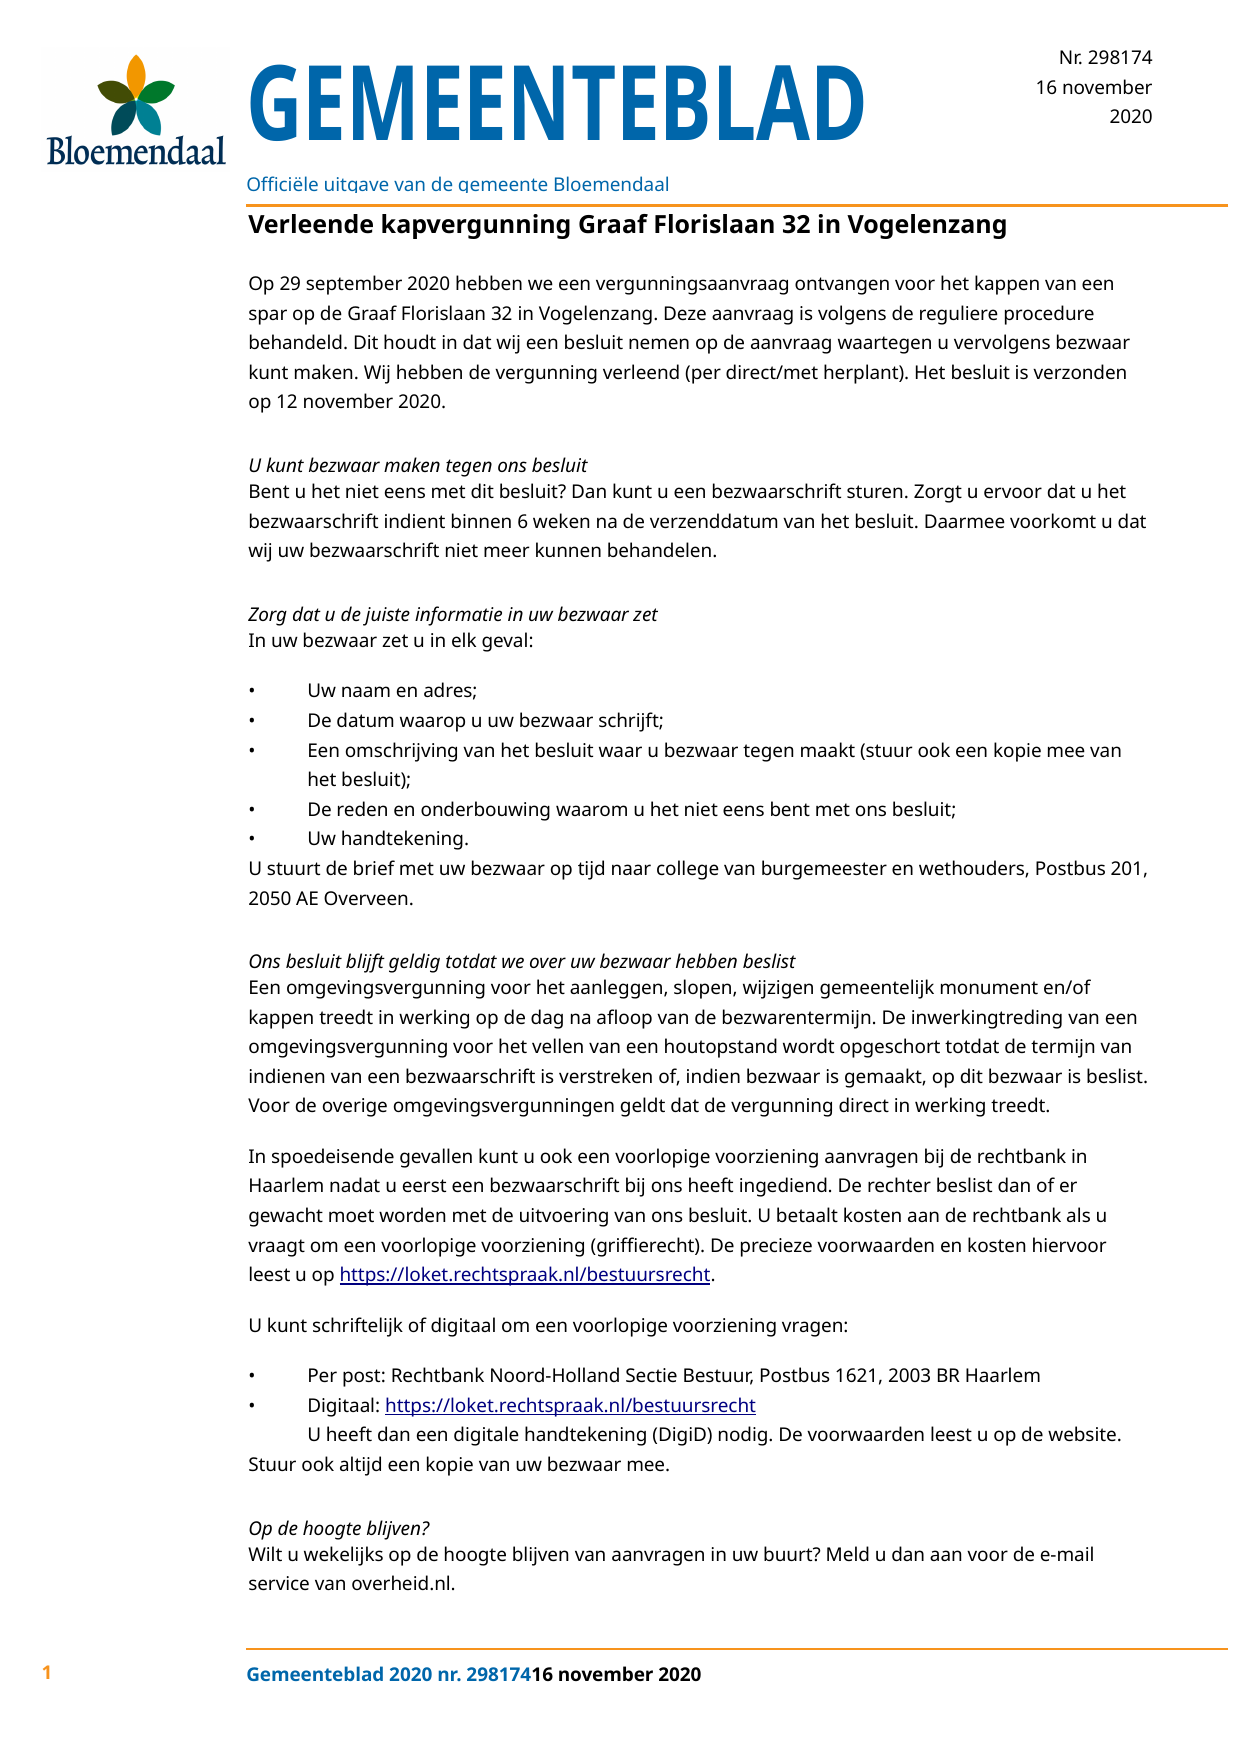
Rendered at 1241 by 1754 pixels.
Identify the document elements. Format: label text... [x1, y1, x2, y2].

text Ons besluit blijft geldig totdat we over uw bezwaar hebben beslist [248, 949, 1152, 974]
picture [41, 47, 231, 172]
list Per post: Rechtbank Noord-Holland Sectie Bestuur, Postbus 1621, 2003 BR Haarlem [248, 1362, 1152, 1388]
text Op 29 september 2020 hebben we een vergunningsaanvraag ontvangen voor het kappen van een spar op de Graaf Florislaan 32 in Vogelenzang. Deze aanvraag is volgens de reguliere procedure behandeld. Dit houdt in dat wij een besluit nemen op de aanvraag waartegen u vervolgens bezwaar kunt maken. Wij hebben de vergunning verleend (per direct/met herplant). Het besluit is verzonden op 12 november 2020. [248, 270, 1152, 414]
text Wilt u wekelijks op de hoogte blijven van aanvragen in uw buurt? Meld u dan aan voor de e-mail service van overheid.nl. [248, 1541, 1152, 1596]
list Uw naam en adres; [248, 678, 1152, 703]
list De datum waarop u uw bezwaar schrijft; [248, 707, 1152, 733]
text In uw bezwaar zet u in elk geval: [248, 627, 1152, 653]
text Op de hoogte blijven? [248, 1515, 1152, 1541]
text Bent u het niet eens met dit besluit? Dan kunt u een bezwaarschrift sturen. Zorgt u ervoor dat u het bezwaarschrift indient binnen 6 weken na de verzenddatum van het besluit. Daarmee voorkomt u dat wij uw bezwaarschrift niet meer kunnen behandelen. [248, 478, 1152, 563]
list De reden en onderbouwing waarom u het niet eens bent met ons besluit; [248, 796, 1152, 822]
text U kunt schriftelijk of digitaal om een voorlopige voorziening vragen: [248, 1312, 1152, 1338]
list Uw handtekening. [248, 826, 1152, 851]
list Een omschrijving van het besluit waar u bezwaar tegen maakt (stuur ook een kopie mee van het besluit); [248, 737, 1152, 792]
text Stuur ook altijd een kopie van uw bezwaar mee. [248, 1451, 1152, 1477]
text U stuurt de brief met uw bezwaar op tijd naar college van burgemeester en wethouders, Postbus 201, 2050 AE Overveen. [248, 855, 1152, 910]
list Digitaal: https://loket.rechtspraak.nl/bestuursrecht [248, 1392, 1152, 1418]
text Zorg dat u de juiste informatie in uw bezwaar zet [248, 601, 1152, 627]
text Een omgevingsvergunning voor het aanleggen, slopen, wijzigen gemeentelijk monument en/of kappen treedt in werking op de dag na afloop van de bezwarentermijn. De inwerkingtreding van een omgevingsvergunning voor het vellen van een houtopstand wordt opgeschort totdat de termijn van indienen van een bezwaarschrift is verstreken of, indien bezwaar is gemaakt, op dit bezwaar is beslist. Voor de overige omgevingsvergunningen geldt dat de vergunning direct in werking treedt. [248, 974, 1152, 1118]
list U heeft dan een digitale handtekening (DigiD) nodig. De voorwaarden leest u op de website. [248, 1421, 1152, 1447]
text Verleende kapvergunning Graaf Florislaan 32 in Vogelenzang [248, 207, 1152, 241]
text In spoedeisende gevallen kunt u ook een voorlopige voorziening aanvragen bij de rechtbank in Haarlem nadat u eerst een bezwaarschrift bij ons heeft ingediend. De rechter beslist dan of er gewacht moet worden met de uitvoering van ons besluit. U betaalt kosten aan de rechtbank als u vraagt om een voorlopige voorziening (griffierecht). De precieze voorwaarden en kosten hiervoor leest u op https://loket.rechtspraak.nl/bestuursrecht. [248, 1143, 1152, 1287]
text U kunt bezwaar maken tegen ons besluit [248, 453, 1152, 478]
